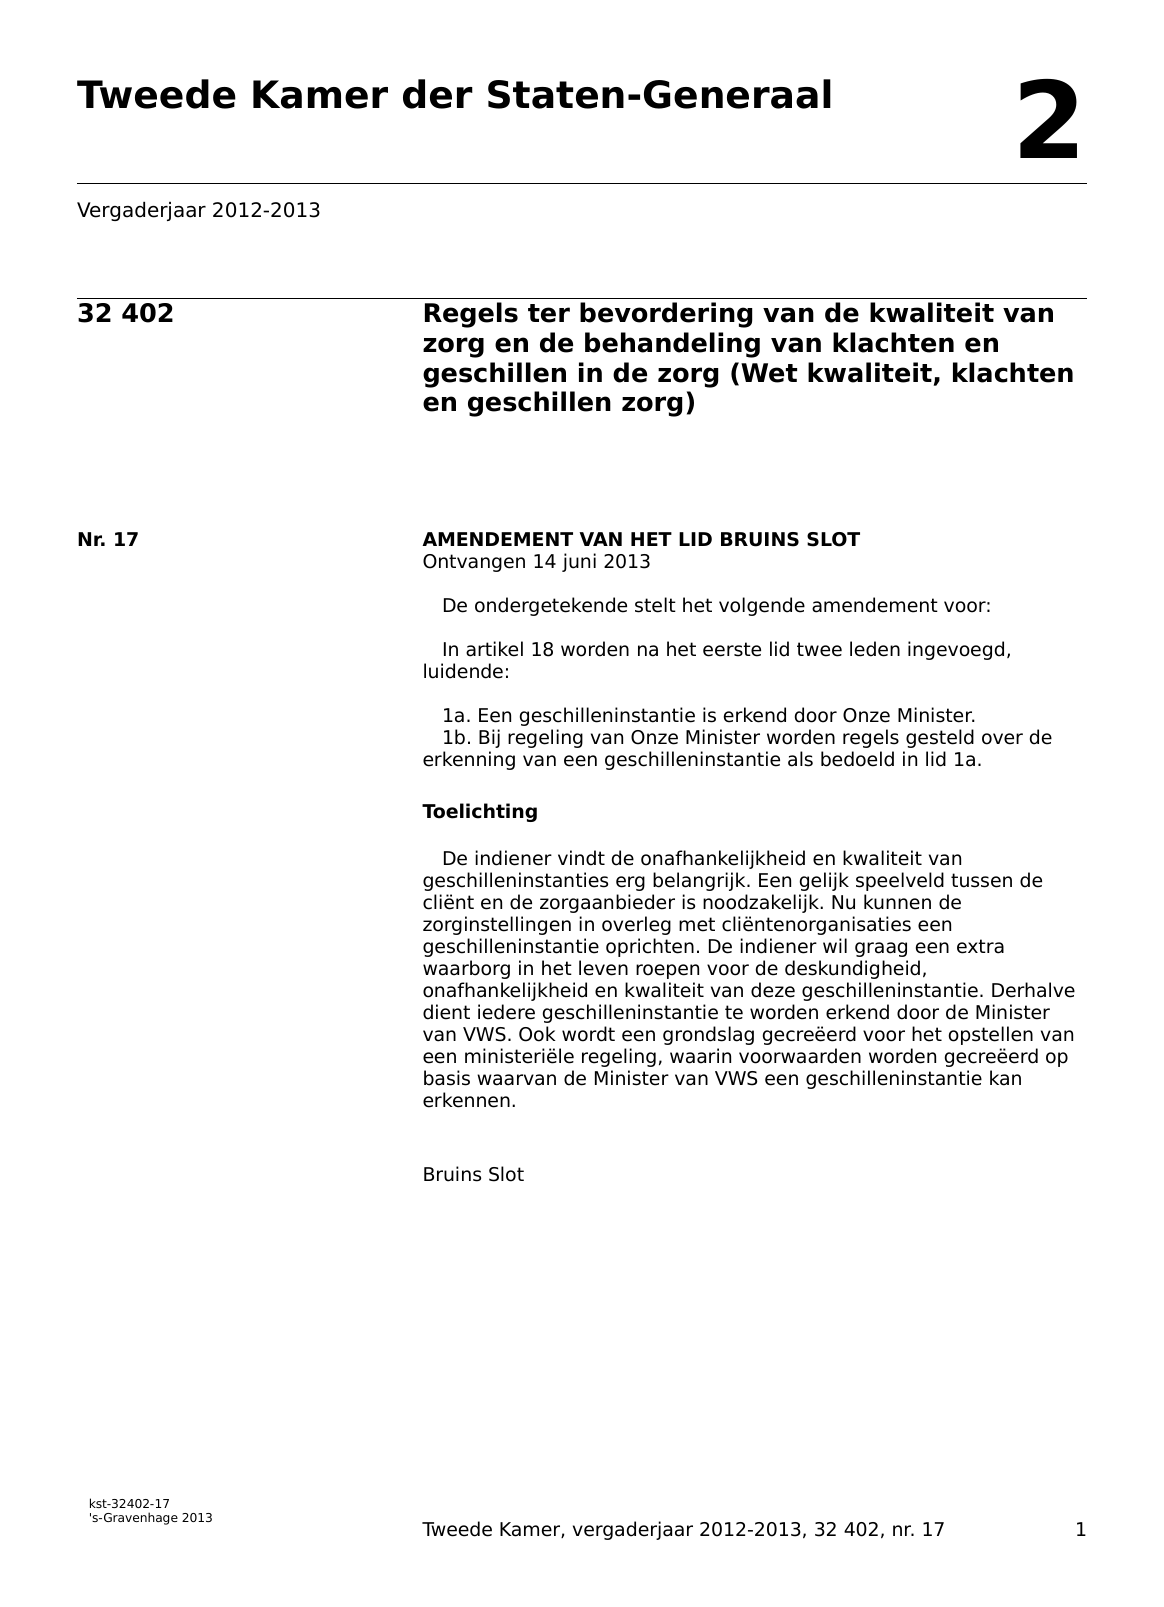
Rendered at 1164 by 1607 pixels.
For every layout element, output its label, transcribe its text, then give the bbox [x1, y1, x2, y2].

text Bruins Slot [422, 1142, 1087, 1186]
subtitle Nr. 17 AMENDEMENT VAN HET LID BRUINS SLOT [77, 529, 1087, 551]
text De ondergetekende stelt het volgende amendement voor: [422, 595, 1087, 617]
table_header 2 [886, 59, 1087, 183]
text 1b. Bij regeling van Onze Minister worden regels gesteld over de erkenning van een geschilleninstantie als bedoeld in lid 1a. [422, 727, 1087, 771]
subtitle 32 402 Regels ter bevordering van de kwaliteit van zorg en de behandeling van klachten en geschillen in de zorg (Wet kwaliteit, klachten en geschillen zorg) [77, 299, 1087, 418]
text kst-32402-17 [88, 1497, 323, 1511]
text De indiener vindt de onafhankelijkheid en kwaliteit van geschilleninstanties erg belangrijk. Een gelijk speelveld tussen de cliënt en de zorgaanbieder is noodzakelijk. Nu kunnen de zorginstellingen in overleg met cliëntenorganisaties een geschilleninstantie oprichten. De indiener wil graag een extra waarborg in het leven roepen voor de deskundigheid, onafhankelijkheid en kwaliteit van deze geschilleninstantie. Derhalve dient iedere geschilleninstantie te worden erkend door de Minister van VWS. Ook wordt een grondslag gecreëerd voor het opstellen van een ministeriële regeling, waarin voorwaarden worden gecreëerd op basis waarvan de Minister van VWS een geschilleninstantie kan erkennen. [422, 848, 1087, 1112]
table_header Tweede Kamer der Staten-Generaal [77, 59, 886, 183]
text Ontvangen 14 juni 2013 [422, 551, 1087, 573]
text In artikel 18 worden na het eerste lid twee leden ingevoegd, luidende: [422, 639, 1087, 683]
text 's-Gravenhage 2013 [88, 1511, 323, 1525]
subtitle Toelichting [422, 801, 1087, 823]
text 1a. Een geschilleninstantie is erkend door Onze Minister. [422, 705, 1087, 727]
table_cell Vergaderjaar 2012-2013 [77, 184, 1087, 298]
